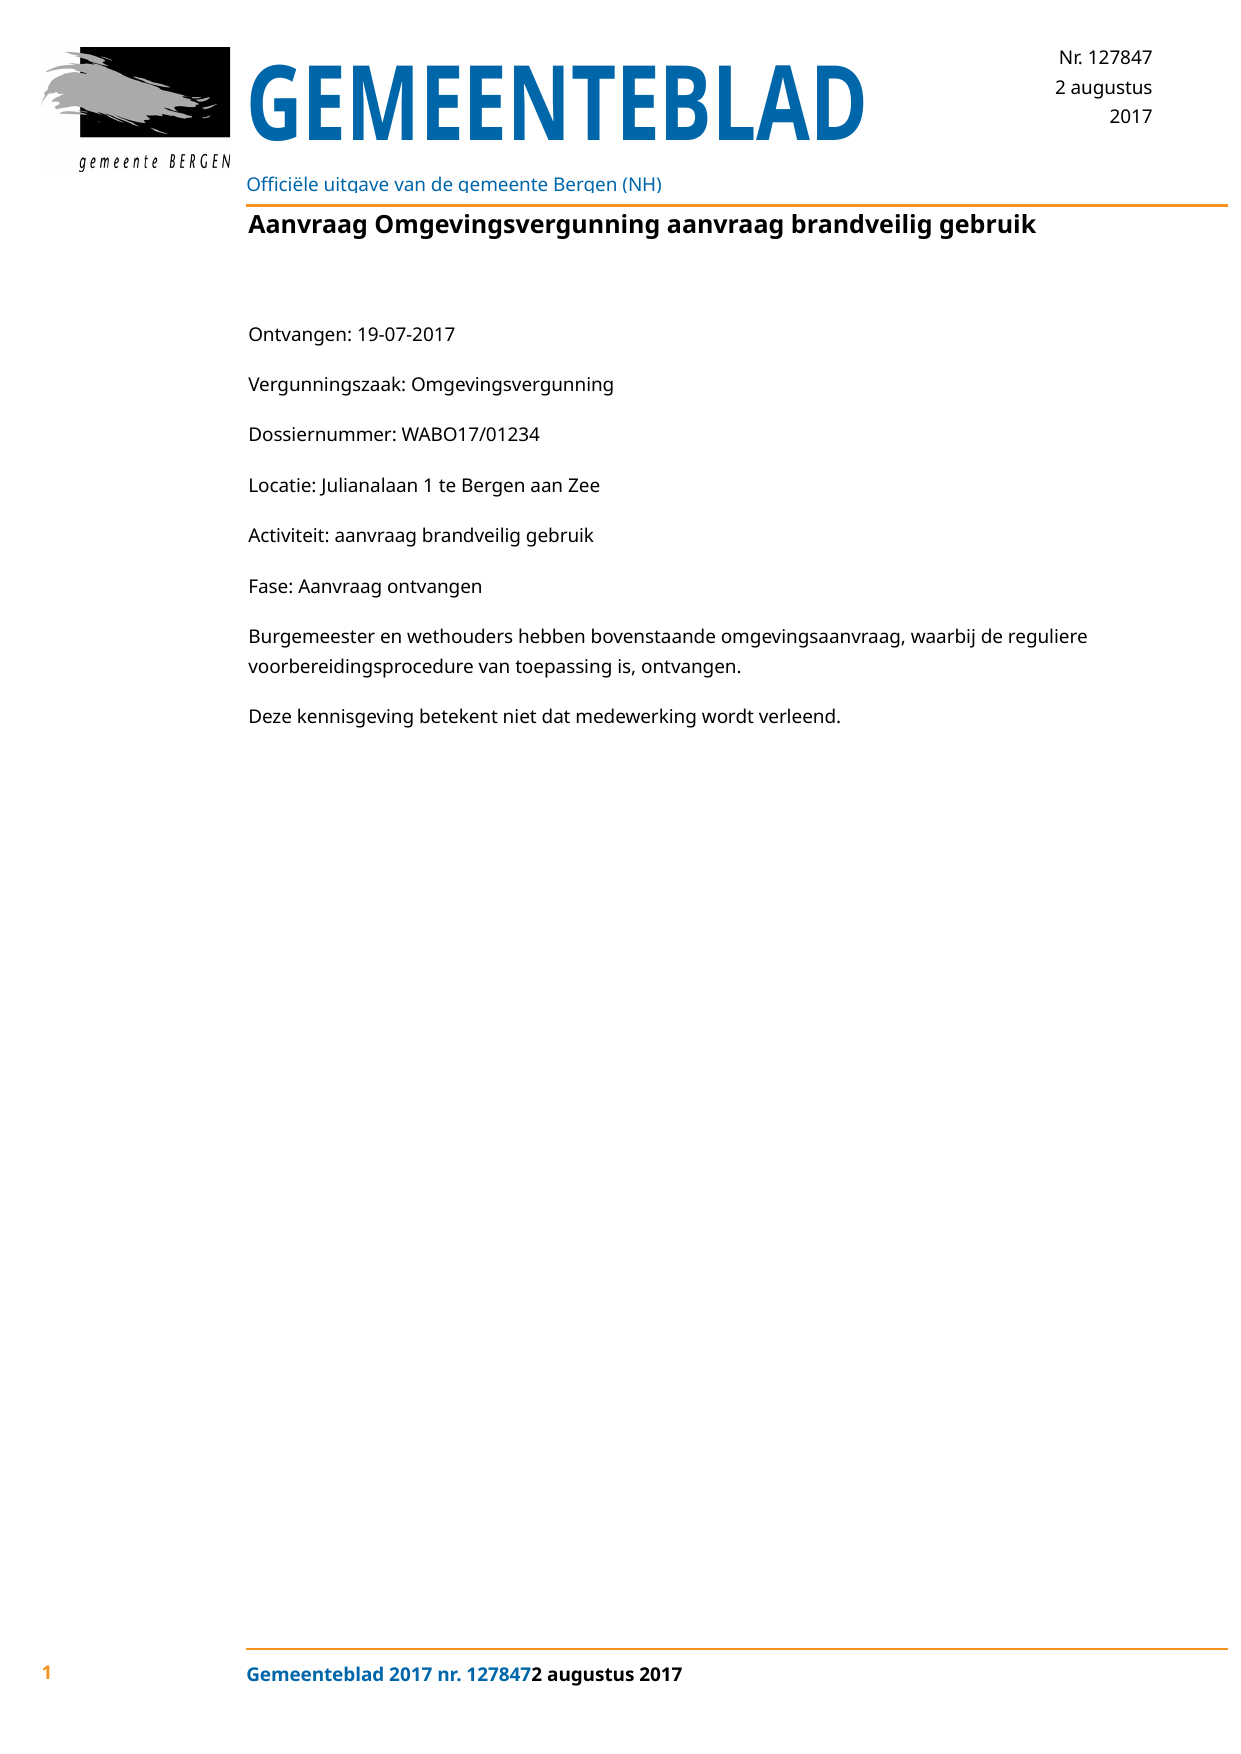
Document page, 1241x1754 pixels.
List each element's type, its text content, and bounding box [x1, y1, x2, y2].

text Activiteit: aanvraag brandveilig gebruik [248, 522, 1152, 548]
text Fase: Aanvraag ontvangen [248, 573, 1152, 598]
text Burgemeester en wethouders hebben bovenstaande omgevingsaanvraag, waarbij de reguliere voorbereidingsprocedure van toepassing is, ontvangen. [248, 623, 1152, 678]
text Ontvangen: 19-07-2017 [248, 321, 1152, 346]
picture [41, 47, 231, 172]
text Aanvraag Omgevingsvergunning aanvraag brandveilig gebruik [248, 207, 1152, 241]
text Dossiernummer: WABO17/01234 [248, 422, 1152, 447]
text Vergunningszaak: Omgevingsvergunning [248, 371, 1152, 397]
text Deze kennisgeving betekent niet dat medewerking wordt verleend. [248, 703, 1152, 729]
text Locatie: Julianalaan 1 te Bergen aan Zee [248, 472, 1152, 498]
